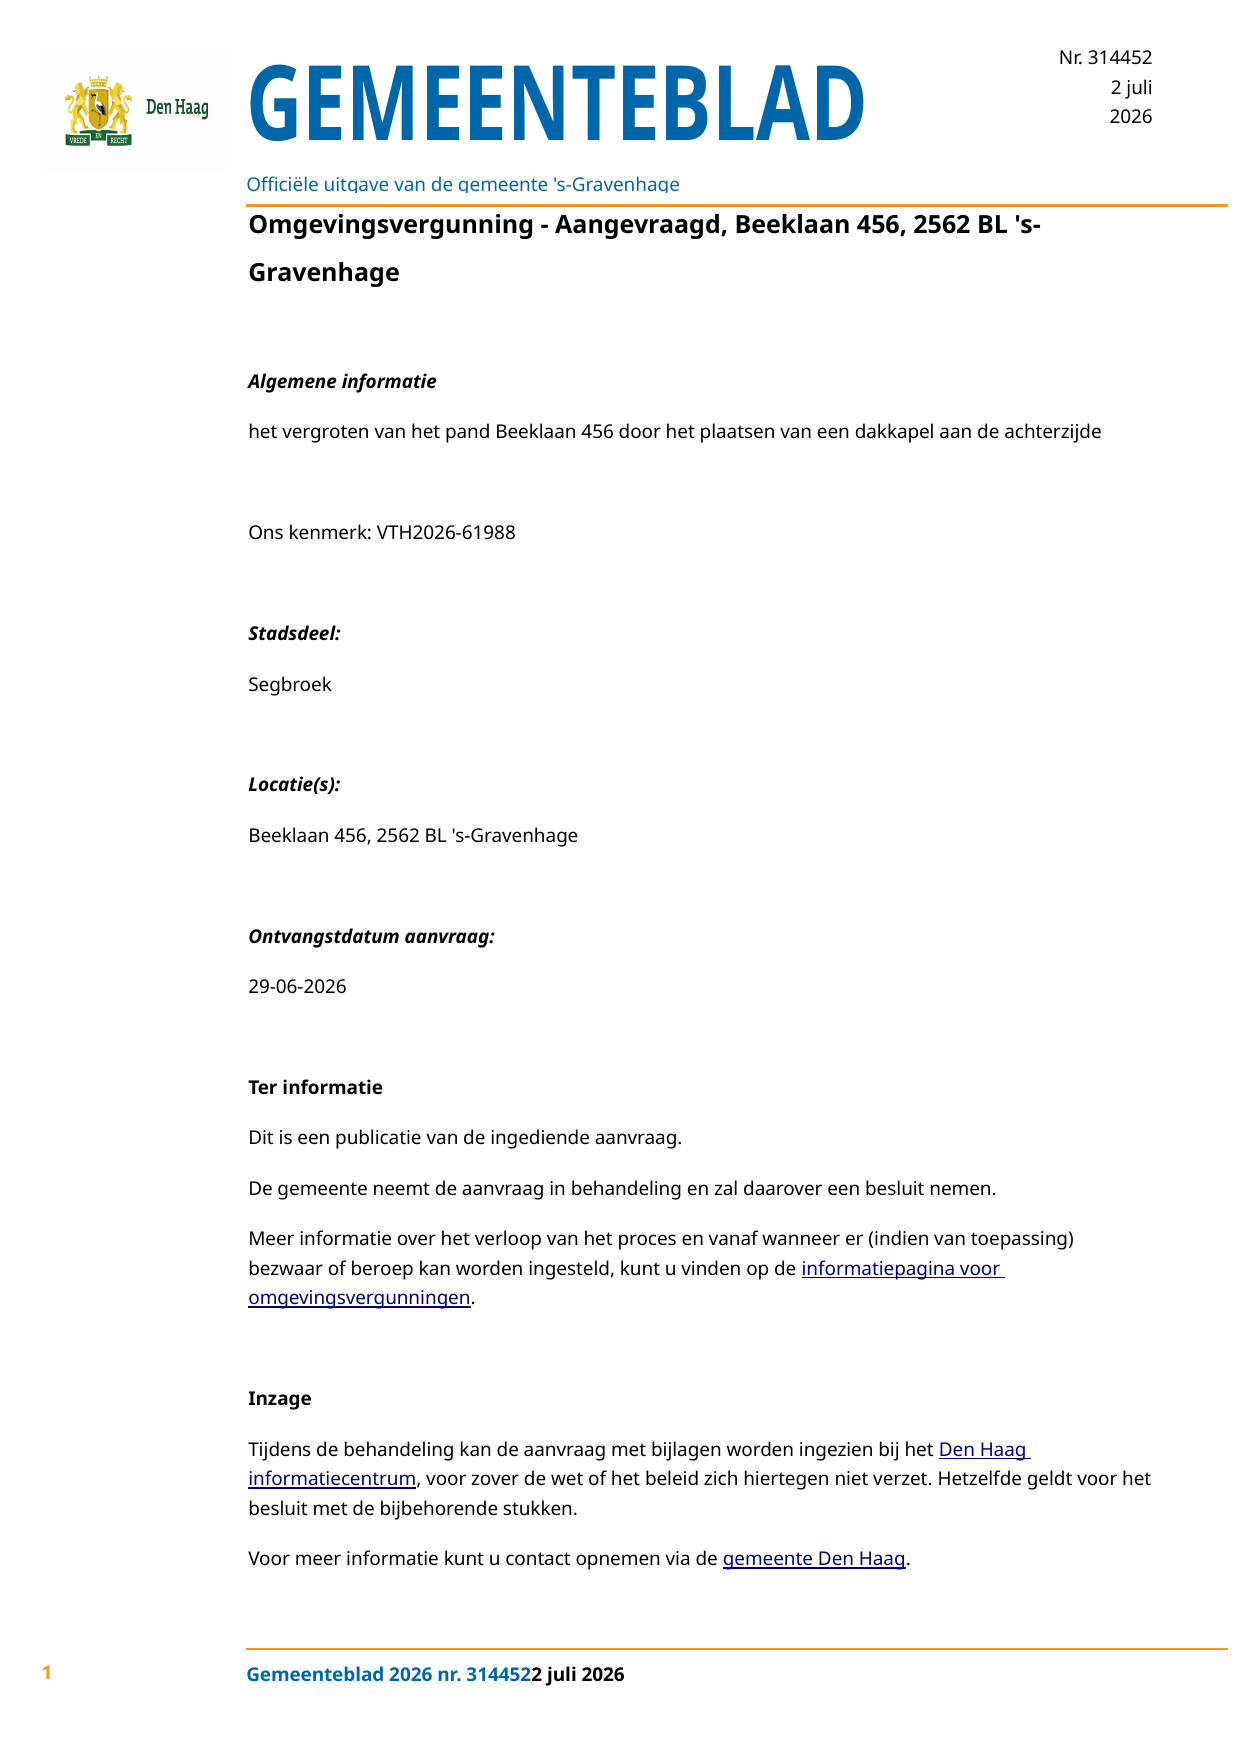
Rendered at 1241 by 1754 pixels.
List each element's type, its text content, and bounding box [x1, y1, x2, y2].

text Locatie(s): [248, 772, 1152, 797]
text Segbroek [248, 671, 1152, 697]
text Ons kenmerk: VTH2026-61988 [248, 519, 1152, 545]
text het vergroten van het pand Beeklaan 456 door het plaatsen van een dakkapel aan de achterzijde [248, 419, 1152, 444]
text De gemeente neemt de aanvraag in behandeling en zal daarover een besluit nemen. [248, 1175, 1152, 1201]
text Algemene informatie [248, 368, 1152, 394]
text Voor meer informatie kunt u contact opnemen via de gemeente Den Haag. [248, 1545, 1152, 1571]
text Omgevingsvergunning - Aangevraagd, Beeklaan 456, 2562 BL 's-Gravenhage [248, 207, 1152, 288]
text Ontvangstdatum aanvraag: [248, 923, 1152, 949]
text Meer informatie over het verloop van het proces en vanaf wanneer er (indien van toepassing) bezwaar of beroep kan worden ingesteld, kunt u vinden op de informatiepagina voor omgevingsvergunningen. [248, 1225, 1152, 1310]
text Stadsdeel: [248, 620, 1152, 646]
text 29-06-2026 [248, 973, 1152, 999]
picture [41, 47, 231, 172]
text Inzage [248, 1385, 1152, 1411]
text Beeklaan 456, 2562 BL 's-Gravenhage [248, 822, 1152, 848]
text Tijdens de behandeling kan de aanvraag met bijlagen worden ingezien bij het Den Haag informatiecentrum, voor zover de wet of het beleid zich hiertegen niet verzet. Hetzelfde geldt voor het besluit met de bijbehorende stukken. [248, 1436, 1152, 1521]
text Dit is een publicatie van de ingediende aanvraag. [248, 1124, 1152, 1150]
text Ter informatie [248, 1074, 1152, 1100]
